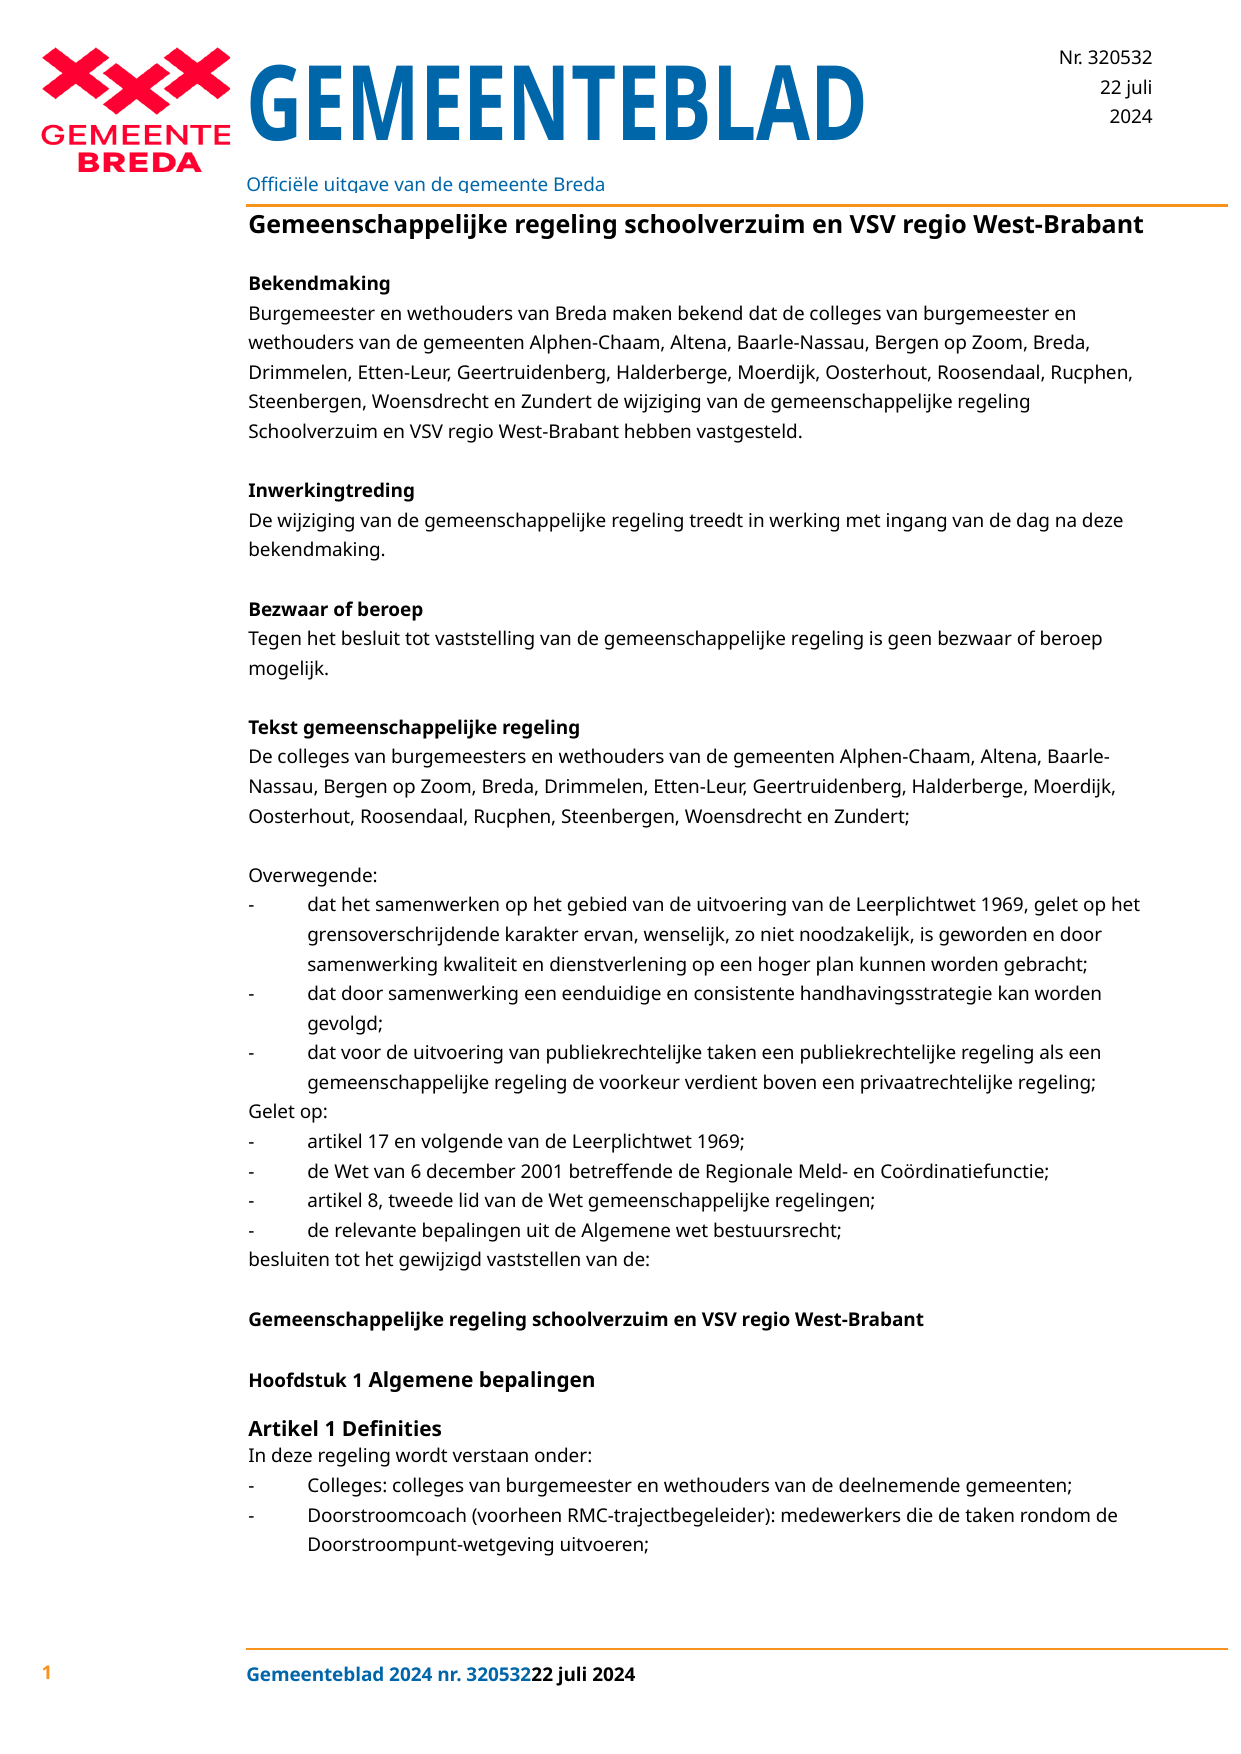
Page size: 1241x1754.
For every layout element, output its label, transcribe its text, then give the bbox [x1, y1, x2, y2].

text De wijziging van de gemeenschappelijke regeling treedt in werking met ingang van de dag na deze bekendmaking. [248, 507, 1152, 562]
text Artikel 1 Definities [248, 1414, 1152, 1443]
text De colleges van burgemeesters en wethouders van de gemeenten Alphen-Chaam, Altena, Baarle-Nassau, Bergen op Zoom, Breda, Drimmelen, Etten-Leur, Geertruidenberg, Halderberge, Moerdijk, Oosterhout, Roosendaal, Rucphen, Steenbergen, Woensdrecht en Zundert; [248, 744, 1152, 828]
list Colleges: colleges van burgemeester en wethouders van de deelnemende gemeenten; [248, 1472, 1152, 1498]
list dat door samenwerking een eenduidige en consistente handhavingsstrategie kan worden gevolgd; [248, 980, 1152, 1036]
list Doorstroomcoach (voorheen RMC-trajectbegeleider): medewerkers die de taken rondom de Doorstroompunt-wetgeving uitvoeren; [248, 1502, 1152, 1557]
text besluiten tot het gewijzigd vaststellen van de: [248, 1247, 1152, 1272]
text Gelet op: [248, 1099, 1152, 1124]
text In deze regeling wordt verstaan onder: [248, 1443, 1152, 1468]
text Bekendmaking [248, 270, 1152, 296]
text Tekst gemeenschappelijke regeling [248, 714, 1152, 740]
text Gemeenschappelijke regeling schoolverzuim en VSV regio West-Brabant [248, 207, 1152, 241]
text Burgemeester en wethouders van Breda maken bekend dat de colleges van burgemeester en wethouders van de gemeenten Alphen-Chaam, Altena, Baarle-Nassau, Bergen op Zoom, Breda, Drimmelen, Etten-Leur, Geertruidenberg, Halderberge, Moerdijk, Oosterhout, Roosendaal, Rucphen, Steenbergen, Woensdrecht en Zundert de wijziging van de gemeenschappelijke regeling Schoolverzuim en VSV regio West-Brabant hebben vastgesteld. [248, 300, 1152, 444]
text Hoofdstuk 1 Algemene bepalingen [248, 1365, 1152, 1393]
list dat het samenwerken op het gebied van de uitvoering van de Leerplichtwet 1969, gelet op het grensoverschrijdende karakter ervan, wenselijk, zo niet noodzakelijk, is geworden en door samenwerking kwaliteit en dienstverlening op een hoger plan kunnen worden gebracht; [248, 892, 1152, 976]
list artikel 8, tweede lid van de Wet gemeenschappelijke regelingen; [248, 1187, 1152, 1213]
list de Wet van 6 december 2001 betreffende de Regionale Meld- en Coördinatiefunctie; [248, 1158, 1152, 1183]
text Gemeenschappelijke regeling schoolverzuim en VSV regio West-Brabant [248, 1306, 1152, 1331]
picture [41, 47, 231, 172]
list artikel 17 en volgende van de Leerplichtwet 1969; [248, 1128, 1152, 1154]
list dat voor de uitvoering van publiekrechtelijke taken een publiekrechtelijke regeling als een gemeenschappelijke regeling de voorkeur verdient boven een privaatrechtelijke regeling; [248, 1039, 1152, 1095]
text Bezwaar of beroep [248, 596, 1152, 621]
text Inwerkingtreding [248, 477, 1152, 503]
list de relevante bepalingen uit de Algemene wet bestuursrecht; [248, 1217, 1152, 1243]
text Tegen het besluit tot vaststelling van de gemeenschappelijke regeling is geen bezwaar of beroep mogelijk. [248, 625, 1152, 681]
text Overwegende: [248, 862, 1152, 888]
